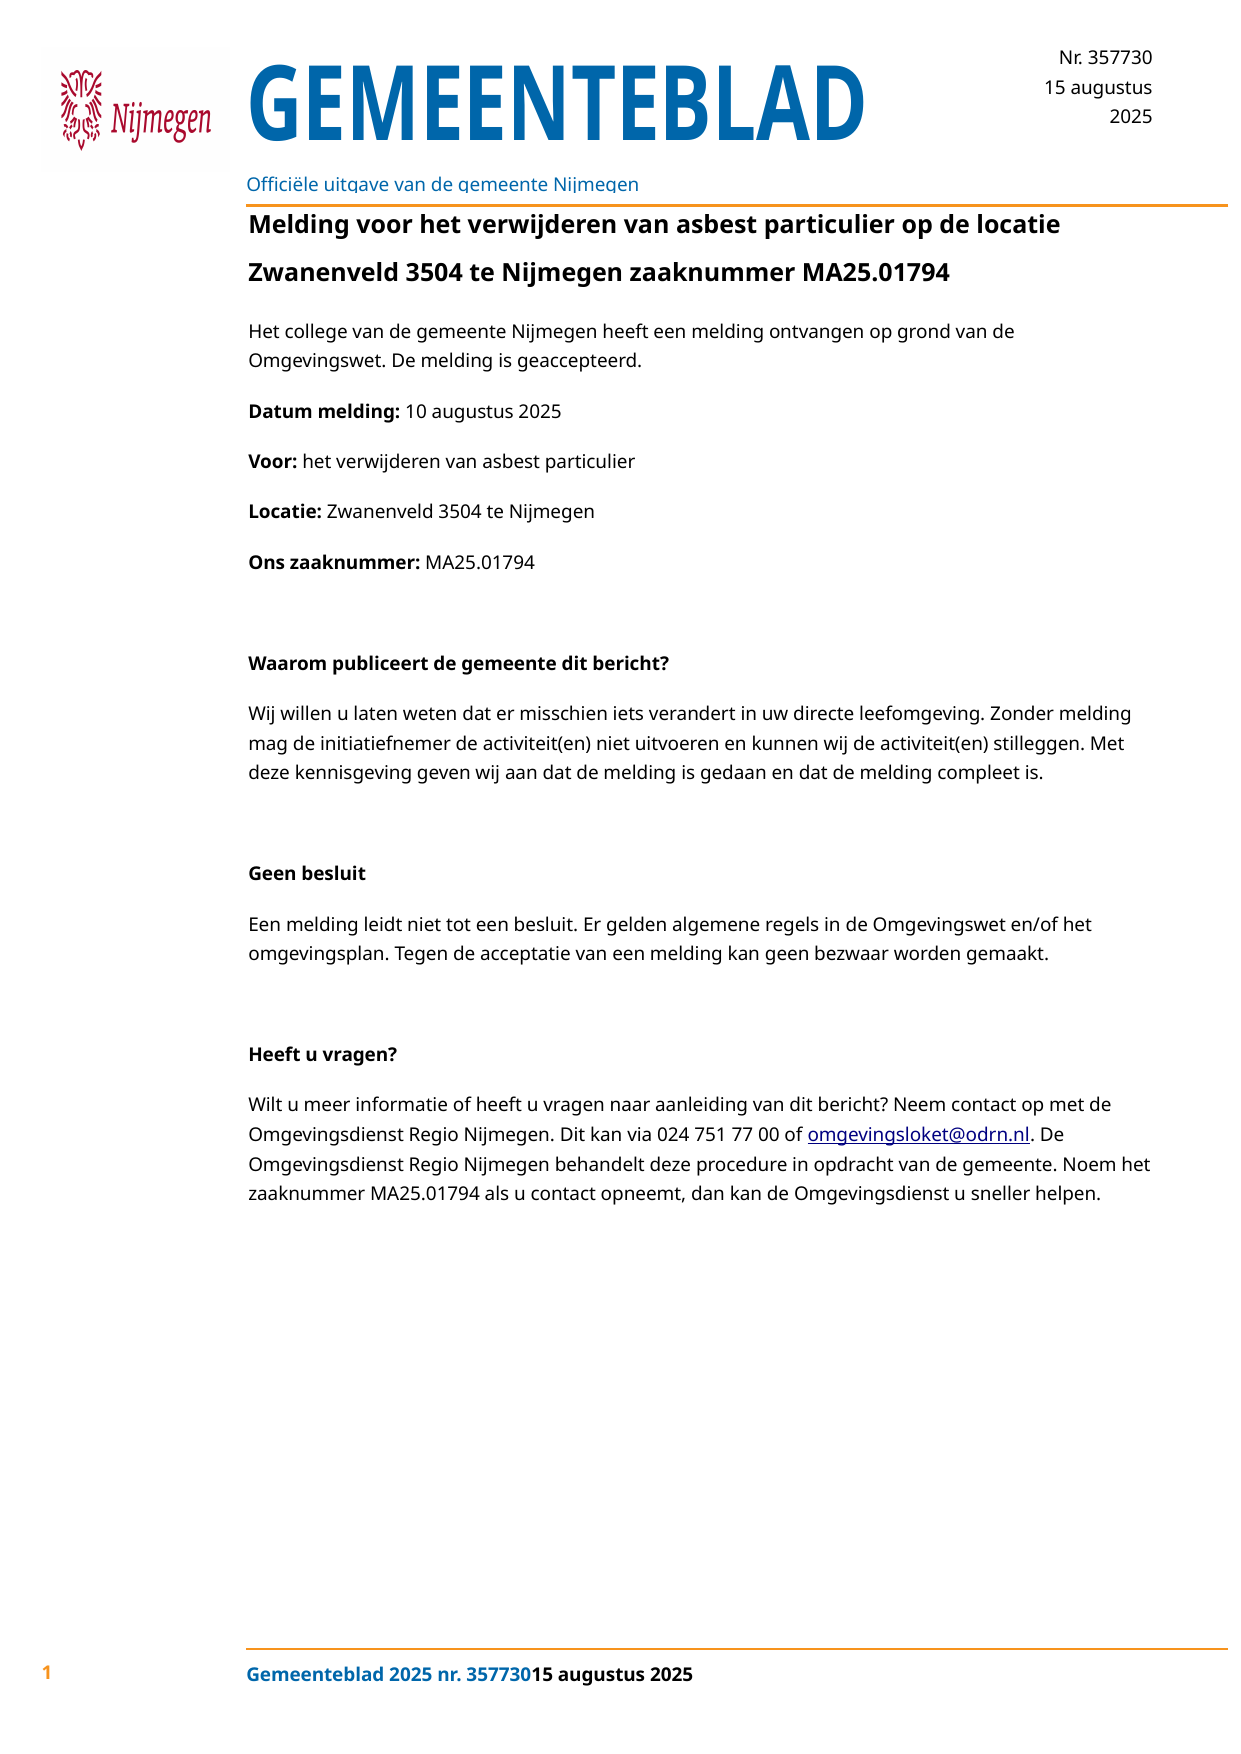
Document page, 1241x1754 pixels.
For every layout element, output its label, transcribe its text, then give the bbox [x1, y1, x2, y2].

text Datum melding: 10 augustus 2025 [248, 398, 1152, 424]
text Voor: het verwijderen van asbest particulier [248, 448, 1152, 474]
picture [41, 47, 231, 172]
text Wij willen u laten weten dat er misschien iets verandert in uw directe leefomgeving. Zonder melding mag de initiatiefnemer de activiteit(en) niet uitvoeren en kunnen wij de activiteit(en) stilleggen. Met deze kennisgeving geven wij aan dat de melding is gedaan en dat de melding compleet is. [248, 700, 1152, 785]
text Waarom publiceert de gemeente dit bericht? [248, 650, 1152, 676]
text Locatie: Zwanenveld 3504 te Nijmegen [248, 499, 1152, 524]
text Het college van de gemeente Nijmegen heeft een melding ontvangen op grond van de Omgevingswet. De melding is geaccepteerd. [248, 318, 1152, 373]
text Een melding leidt niet tot een besluit. Er gelden algemene regels in de Omgevingswet en/of het omgevingsplan. Tegen de acceptatie van een melding kan geen bezwaar worden gemaakt. [248, 911, 1152, 966]
text Melding voor het verwijderen van asbest particulier op de locatie Zwanenveld 3504 te Nijmegen zaaknummer MA25.01794 [248, 207, 1152, 288]
text Heeft u vragen? [248, 1041, 1152, 1067]
text Ons zaaknummer: MA25.01794 [248, 549, 1152, 575]
text Geen besluit [248, 860, 1152, 886]
text Wilt u meer informatie of heeft u vragen naar aanleiding van dit bericht? Neem contact op met de Omgevingsdienst Regio Nijmegen. Dit kan via 024 751 77 00 of omgevingsloket@odrn.nl. De Omgevingsdienst Regio Nijmegen behandelt deze procedure in opdracht van de gemeente. Noem het zaaknummer MA25.01794 als u contact opneemt, dan kan de Omgevingsdienst u sneller helpen. [248, 1092, 1152, 1206]
